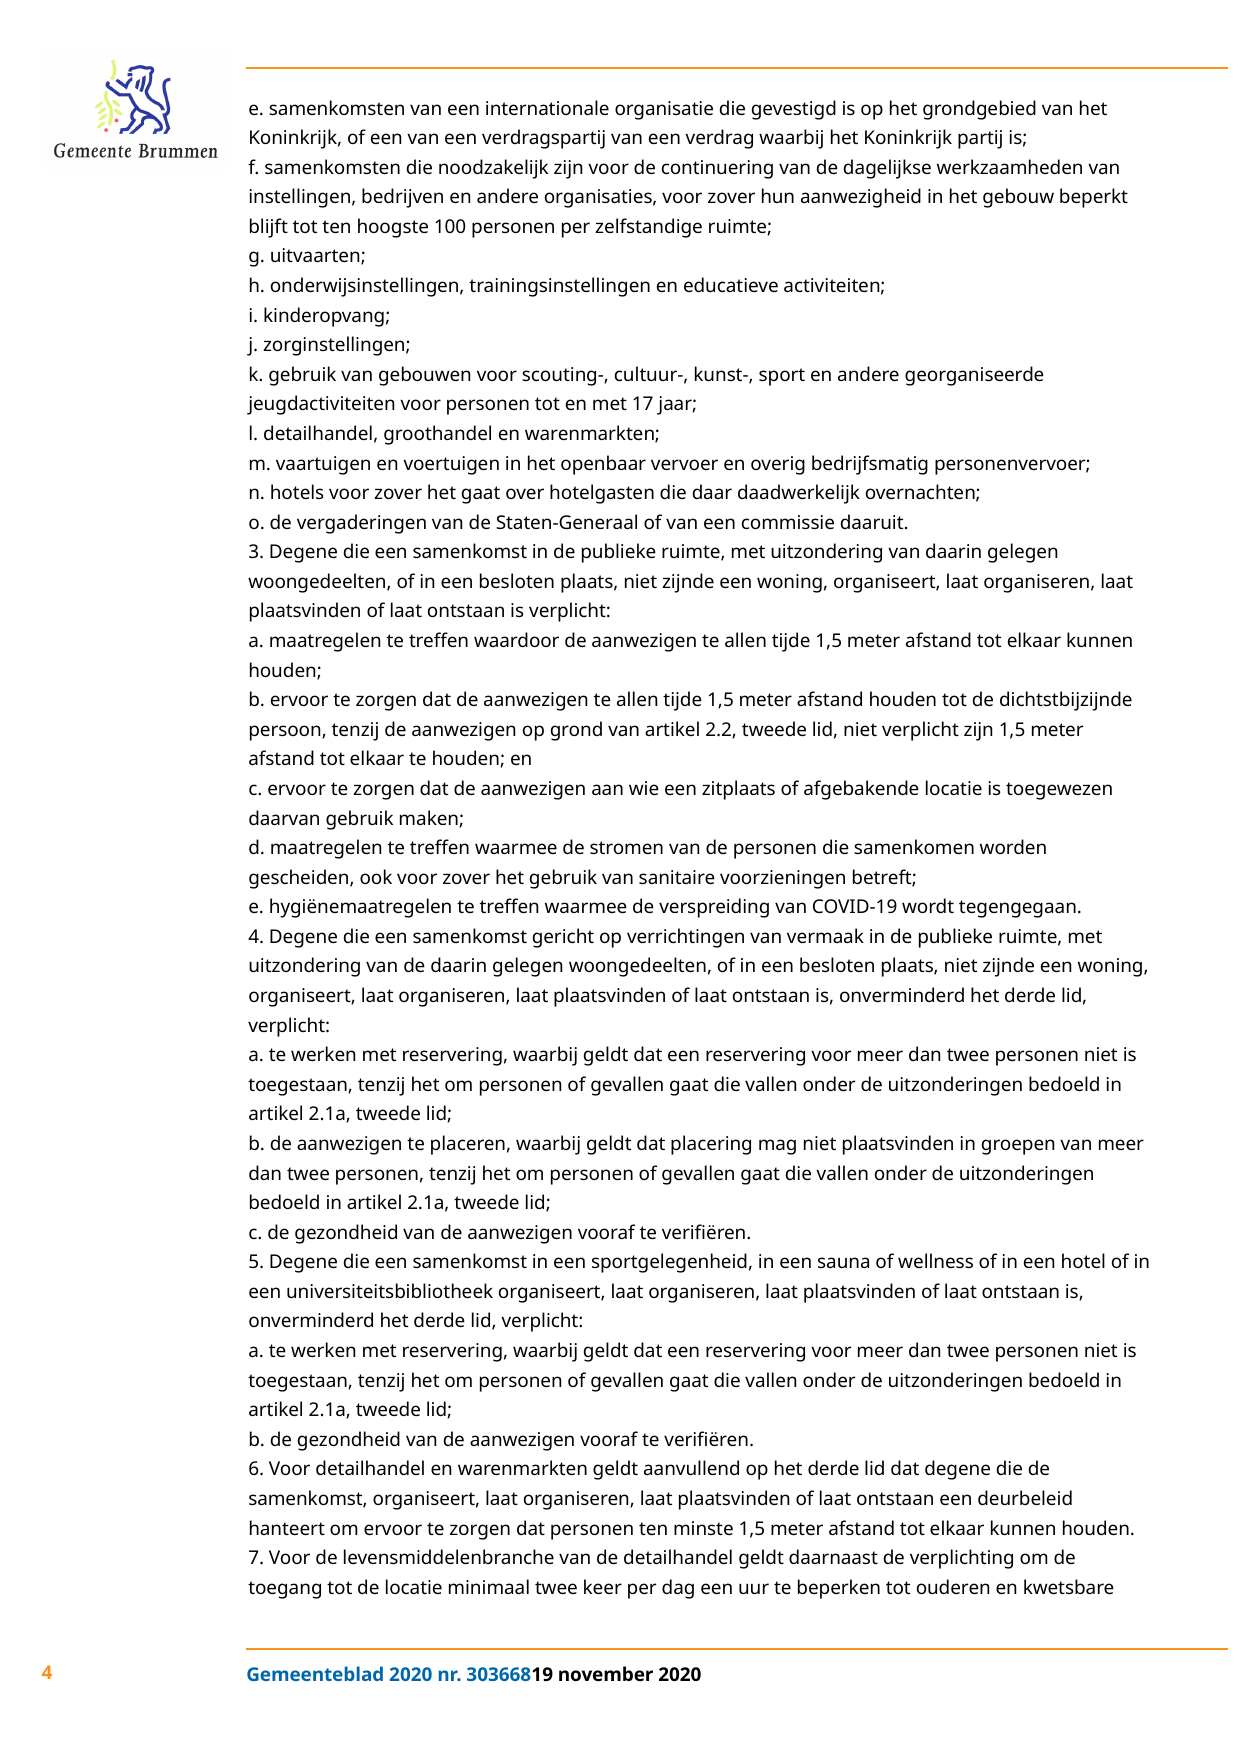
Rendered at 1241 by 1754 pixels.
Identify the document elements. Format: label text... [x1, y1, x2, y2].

text a. te werken met reservering, waarbij geldt dat een reservering voor meer dan twee personen niet is toegestaan, tenzij het om personen of gevallen gaat die vallen onder de uitzonderingen bedoeld in artikel 2.1a, tweede lid; [248, 1041, 1152, 1126]
text 3. Degene die een samenkomst in de publieke ruimte, met uitzondering van daarin gelegen woongedeelten, of in een besloten plaats, niet zijnde een woning, organiseert, laat organiseren, laat plaatsvinden of laat ontstaan is verplicht: [248, 538, 1152, 623]
text c. de gezondheid van de aanwezigen vooraf te verifiëren. [248, 1219, 1152, 1245]
text e. hygiënemaatregelen te treffen waarmee de verspreiding van COVID-19 wordt tegengegaan. [248, 893, 1152, 919]
text 7. Voor de levensmiddelenbranche van de detailhandel geldt daarnaast de verplichting om de toegang tot de locatie minimaal twee keer per dag een uur te beperken tot ouderen en kwetsbare [248, 1544, 1152, 1600]
text b. ervoor te zorgen dat de aanwezigen te allen tijde 1,5 meter afstand houden tot de dichtstbijzijnde persoon, tenzij de aanwezigen op grond van artikel 2.2, tweede lid, niet verplicht zijn 1,5 meter afstand tot elkaar te houden; en [248, 686, 1152, 771]
text b. de aanwezigen te placeren, waarbij geldt dat placering mag niet plaatsvinden in groepen van meer dan twee personen, tenzij het om personen of gevallen gaat die vallen onder de uitzonderingen bedoeld in artikel 2.1a, tweede lid; [248, 1130, 1152, 1215]
text k. gebruik van gebouwen voor scouting-, cultuur-, kunst-, sport en andere georganiseerde jeugdactiviteiten voor personen tot en met 17 jaar; [248, 361, 1152, 416]
text h. onderwijsinstellingen, trainingsinstellingen en educatieve activiteiten; [248, 272, 1152, 298]
text d. maatregelen te treffen waarmee de stromen van de personen die samenkomen worden gescheiden, ook voor zover het gebruik van sanitaire voorzieningen betreft; [248, 834, 1152, 890]
text c. ervoor te zorgen dat de aanwezigen aan wie een zitplaats of afgebakende locatie is toegewezen daarvan gebruik maken; [248, 775, 1152, 831]
text a. maatregelen te treffen waardoor de aanwezigen te allen tijde 1,5 meter afstand tot elkaar kunnen houden; [248, 627, 1152, 683]
text l. detailhandel, groothandel en warenmarkten; [248, 420, 1152, 446]
text a. te werken met reservering, waarbij geldt dat een reservering voor meer dan twee personen niet is toegestaan, tenzij het om personen of gevallen gaat die vallen onder de uitzonderingen bedoeld in artikel 2.1a, tweede lid; [248, 1337, 1152, 1422]
text b. de gezondheid van de aanwezigen vooraf te verifiëren. [248, 1426, 1152, 1452]
text 4. Degene die een samenkomst gericht op verrichtingen van vermaak in de publieke ruimte, met uitzondering van de daarin gelegen woongedeelten, of in een besloten plaats, niet zijnde een woning, organiseert, laat organiseren, laat plaatsvinden of laat ontstaan is, onverminderd het derde lid, verplicht: [248, 923, 1152, 1038]
text 5. Degene die een samenkomst in een sportgelegenheid, in een sauna of wellness of in een hotel of in een universiteitsbibliotheek organiseert, laat organiseren, laat plaatsvinden of laat ontstaan is, onverminderd het derde lid, verplicht: [248, 1248, 1152, 1333]
text 6. Voor detailhandel en warenmarkten geldt aanvullend op het derde lid dat degene die de samenkomst, organiseert, laat organiseren, laat plaatsvinden of laat ontstaan een deurbeleid hanteert om ervoor te zorgen dat personen ten minste 1,5 meter afstand tot elkaar kunnen houden. [248, 1456, 1152, 1541]
text f. samenkomsten die noodzakelijk zijn voor de continuering van de dagelijkse werkzaamheden van instellingen, bedrijven en andere organisaties, voor zover hun aanwezigheid in het gebouw beperkt blijft tot ten hoogste 100 personen per zelfstandige ruimte; [248, 154, 1152, 239]
text j. zorginstellingen; [248, 331, 1152, 357]
text m. vaartuigen en voertuigen in het openbaar vervoer en overig bedrijfsmatig personenvervoer; [248, 450, 1152, 476]
text i. kinderopvang; [248, 302, 1152, 328]
text e. samenkomsten van een internationale organisatie die gevestigd is op het grondgebied van het Koninkrijk, of een van een verdragspartij van een verdrag waarbij het Koninkrijk partij is; [248, 95, 1152, 150]
text o. de vergaderingen van de Staten-Generaal of van een commissie daaruit. [248, 509, 1152, 535]
text n. hotels voor zover het gaat over hotelgasten die daar daadwerkelijk overnachten; [248, 479, 1152, 505]
picture [41, 47, 231, 172]
text g. uitvaarten; [248, 243, 1152, 268]
